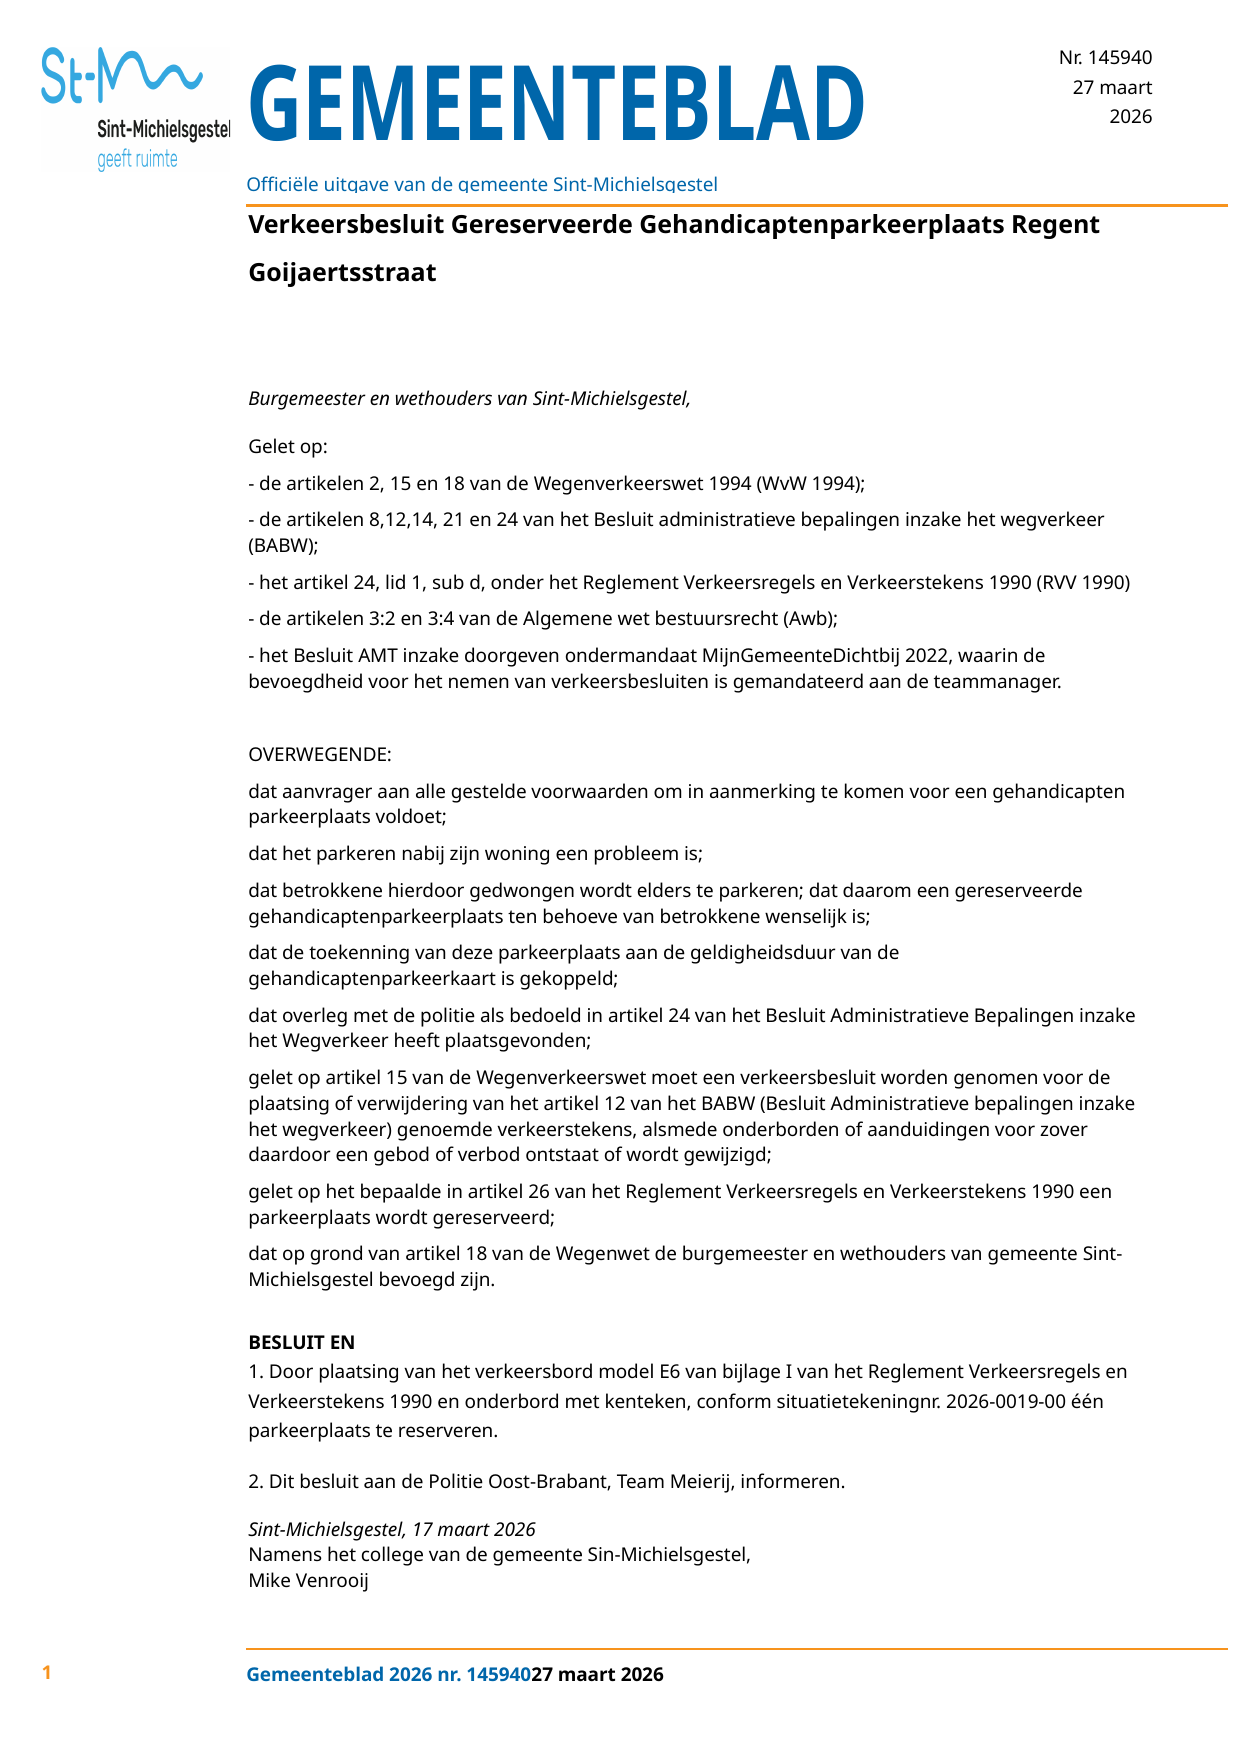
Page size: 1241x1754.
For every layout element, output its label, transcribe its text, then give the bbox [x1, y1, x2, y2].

text BESLUIT EN [248, 1329, 1152, 1355]
text gelet op het bepaalde in artikel 26 van het Reglement Verkeersregels en Verkeerstekens 1990 een parkeerplaats wordt gereserveerd; [248, 1178, 1152, 1229]
text - het Besluit AMT inzake doorgeven ondermandaat MijnGemeenteDichtbij 2022, waarin de bevoegdheid voor het nemen van verkeersbesluiten is gemandateerd aan de teammanager. [248, 642, 1152, 694]
text - de artikelen 2, 15 en 18 van de Wegenverkeerswet 1994 (WvW 1994); [248, 470, 1152, 496]
text dat het parkeren nabij zijn woning een probleem is; [248, 840, 1152, 866]
text dat overleg met de politie als bedoeld in artikel 24 van het Besluit Administratieve Bepalingen inzake het Wegverkeer heeft plaatsgevonden; [248, 1002, 1152, 1053]
text 1. Door plaatsing van het verkeersbord model E6 van bijlage I van het Reglement Verkeersregels en Verkeerstekens 1990 en onderbord met kenteken, conform situatietekeningnr. 2026-0019-00 één parkeerplaats te reserveren. [248, 1358, 1152, 1443]
text dat op grond van artikel 18 van de Wegenwet de burgemeester en wethouders van gemeente Sint-Michielsgestel bevoegd zijn. [248, 1241, 1152, 1292]
text Mike Venrooij [248, 1567, 1152, 1593]
text Namens het college van de gemeente Sin-Michielsgestel, [248, 1542, 1152, 1567]
text - de artikelen 3:2 en 3:4 van de Algemene wet bestuursrecht (Awb); [248, 606, 1152, 631]
text gelet op artikel 15 van de Wegenverkeerswet moet een verkeersbesluit worden genomen voor de plaatsing of verwijdering van het artikel 12 van het BABW (Besluit Administratieve bepalingen inzake het wegverkeer) genoemde verkeerstekens, alsmede onderborden of aanduidingen voor zover daardoor een gebod of verbod ontstaat of wordt gewijzigd; [248, 1064, 1152, 1167]
text dat de toekenning van deze parkeerplaats aan de geldigheidsduur van de gehandicaptenparkeerkaart is gekoppeld; [248, 939, 1152, 991]
text Gelet op: [248, 433, 1152, 459]
text Sint-Michielsgestel, 17 maart 2026 [248, 1516, 1152, 1542]
text dat betrokkene hierdoor gedwongen wordt elders te parkeren; dat daarom een gereserveerde gehandicaptenparkeerplaats ten behoeve van betrokkene wenselijk is; [248, 877, 1152, 928]
picture [41, 47, 231, 172]
text dat aanvrager aan alle gestelde voorwaarden om in aanmerking te komen voor een gehandicapten parkeerplaats voldoet; [248, 778, 1152, 829]
text 2. Dit besluit aan de Politie Oost-Brabant, Team Meierij, informeren. [248, 1468, 1152, 1494]
text - de artikelen 8,12,14, 21 en 24 van het Besluit administratieve bepalingen inzake het wegverkeer (BABW); [248, 507, 1152, 558]
text OVERWEGENDE: [248, 741, 1152, 767]
text Burgemeester en wethouders van Sint-Michielsgestel, [248, 386, 1152, 411]
text - het artikel 24, lid 1, sub d, onder het Reglement Verkeersregels en Verkeerstekens 1990 (RVV 1990) [248, 569, 1152, 595]
text Verkeersbesluit Gereserveerde Gehandicaptenparkeerplaats Regent Goijaertsstraat [248, 207, 1152, 288]
